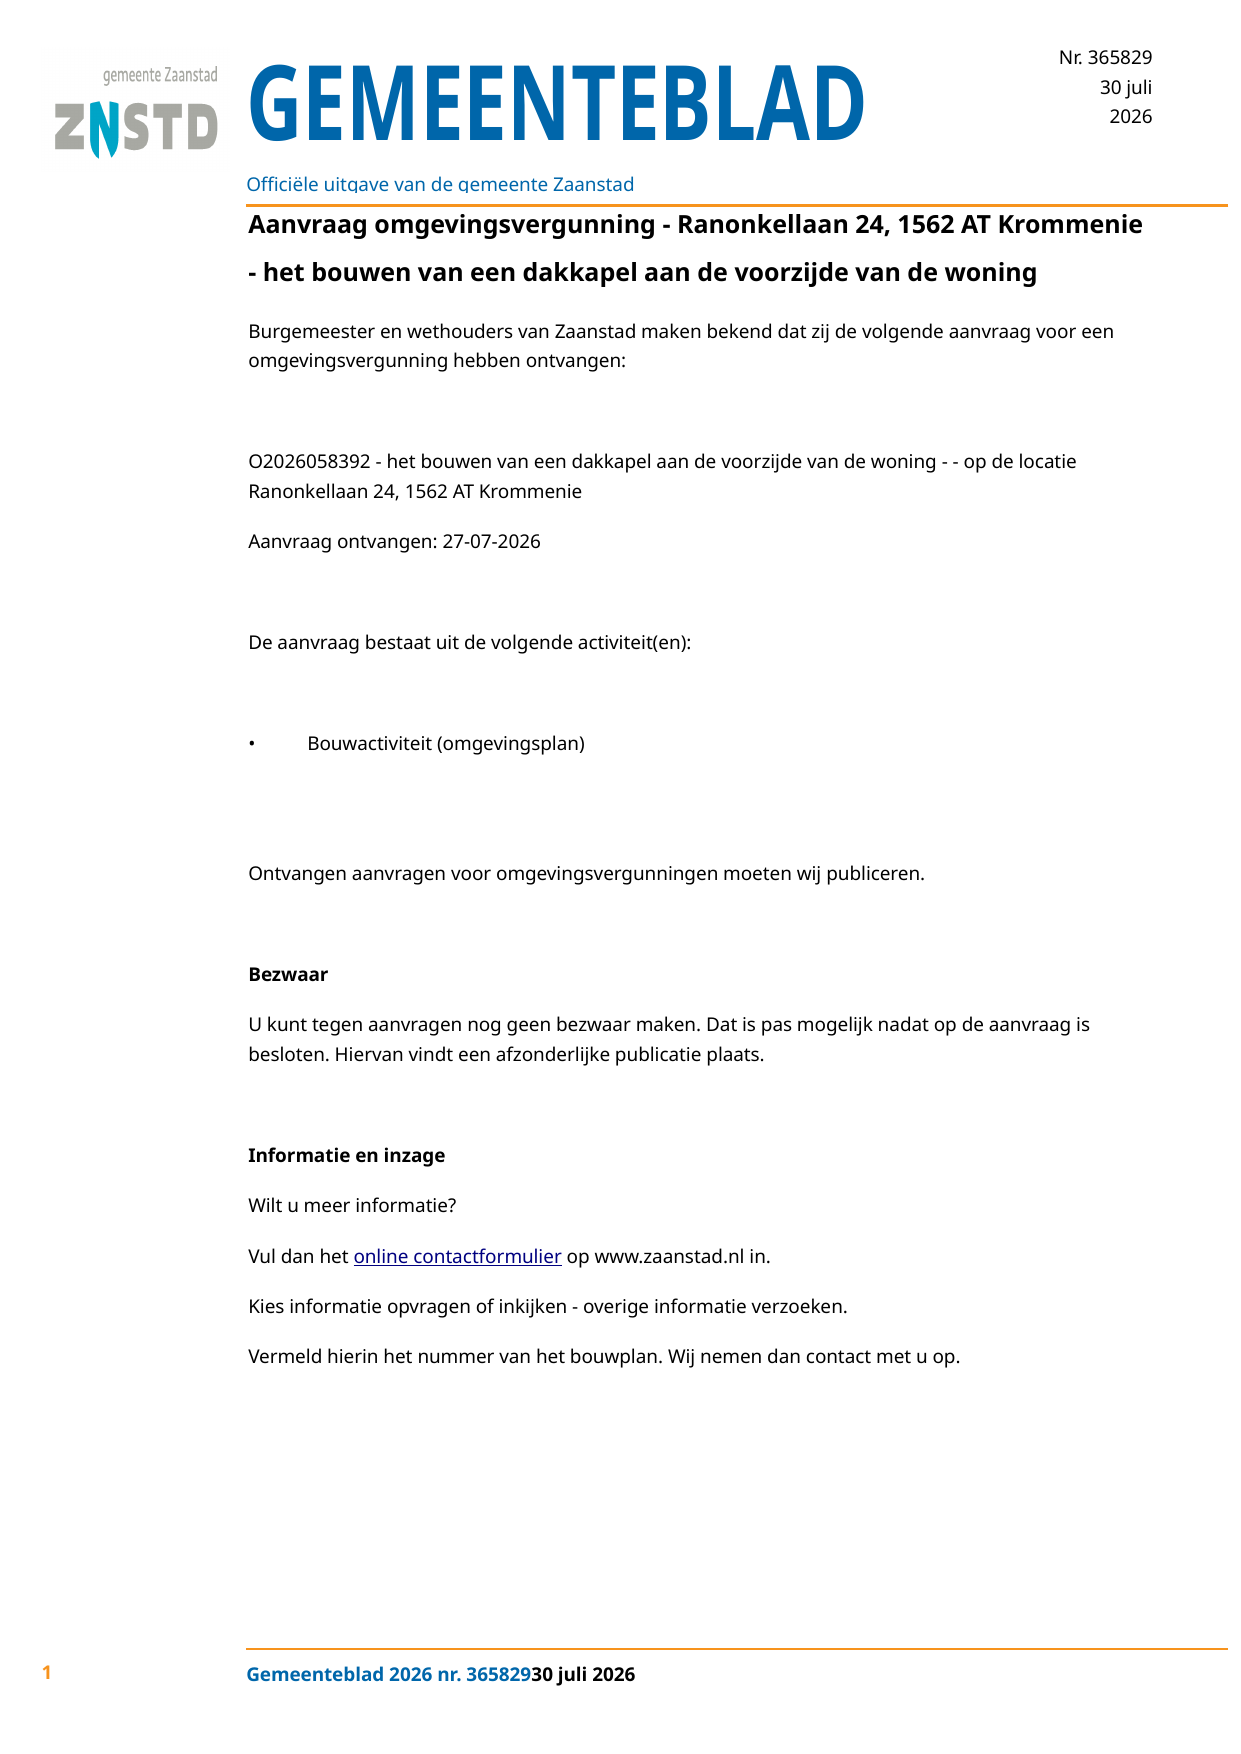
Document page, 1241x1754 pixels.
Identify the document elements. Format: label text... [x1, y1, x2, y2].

text Kies informatie opvragen of inkijken - overige informatie verzoeken. [248, 1293, 1152, 1319]
text Burgemeester en wethouders van Zaanstad maken bekend dat zij de volgende aanvraag voor een omgevingsvergunning hebben ontvangen: [248, 318, 1152, 373]
text Aanvraag ontvangen: 27-07-2026 [248, 528, 1152, 554]
text O2026058392 - het bouwen van een dakkapel aan de voorzijde van de woning - - op de locatie Ranonkellaan 24, 1562 AT Krommenie [248, 448, 1152, 504]
text U kunt tegen aanvragen nog geen bezwaar maken. Dat is pas mogelijk nadat op de aanvraag is besloten. Hiervan vindt een afzonderlijke publicatie plaats. [248, 1012, 1152, 1067]
list Bouwactiviteit (omgevingsplan) [248, 730, 1152, 756]
text Wilt u meer informatie? [248, 1192, 1152, 1218]
picture [41, 47, 231, 172]
text Aanvraag omgevingsvergunning - Ranonkellaan 24, 1562 AT Krommenie - het bouwen van een dakkapel aan de voorzijde van de woning [248, 207, 1152, 288]
text Informatie en inzage [248, 1142, 1152, 1168]
text Ontvangen aanvragen voor omgevingsvergunningen moeten wij publiceren. [248, 860, 1152, 886]
text Vul dan het online contactformulier op www.zaanstad.nl in. [248, 1243, 1152, 1269]
text Vermeld hierin het nummer van het bouwplan. Wij nemen dan contact met u op. [248, 1344, 1152, 1369]
text De aanvraag bestaat uit de volgende activiteit(en): [248, 629, 1152, 655]
text Bezwaar [248, 961, 1152, 987]
